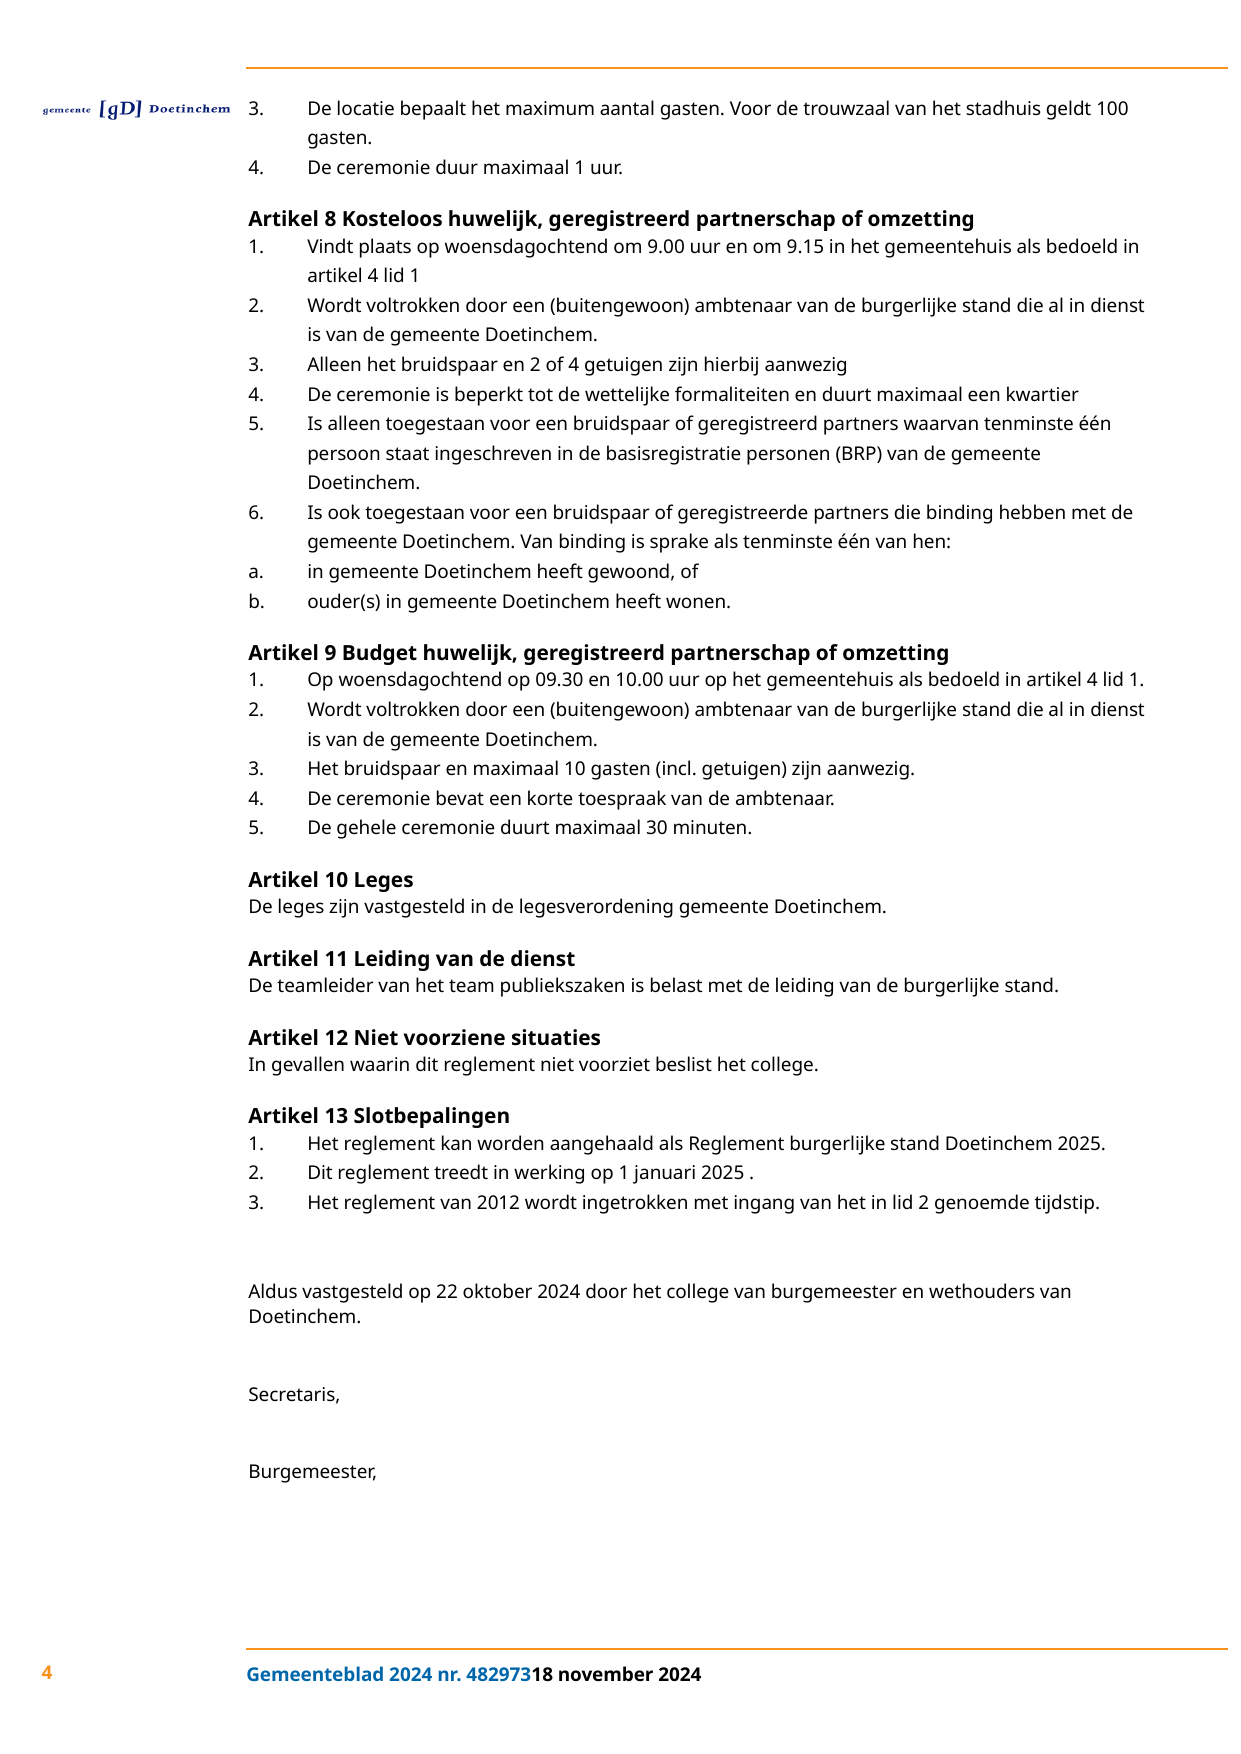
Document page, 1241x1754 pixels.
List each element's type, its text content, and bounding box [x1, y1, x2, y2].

text Secretaris, [248, 1381, 1152, 1407]
list in gemeente Doetinchem heeft gewoond, of [248, 558, 1152, 584]
text Artikel 10 Leges [248, 865, 1152, 893]
list Het reglement van 2012 wordt ingetrokken met ingang van het in lid 2 genoemde tijdstip. [248, 1189, 1152, 1215]
text Artikel 11 Leiding van de dienst [248, 944, 1152, 972]
text De leges zijn vastgesteld in de legesverordening gemeente Doetinchem. [248, 893, 1152, 919]
list Vindt plaats op woensdagochtend om 9.00 uur en om 9.15 in het gemeentehuis als bedoeld in artikel 4 lid 1 [248, 233, 1152, 288]
text Artikel 9 Budget huwelijk, geregistreerd partnerschap of omzetting [248, 638, 1152, 667]
list Het reglement kan worden aangehaald als Reglement burgerlijke stand Doetinchem 2025. [248, 1130, 1152, 1156]
list Is ook toegestaan voor een bruidspaar of geregistreerde partners die binding hebben met de gemeente Doetinchem. Van binding is sprake als tenminste één van hen: [248, 499, 1152, 554]
list Op woensdagochtend op 09.30 en 10.00 uur op het gemeentehuis als bedoeld in artikel 4 lid 1. [248, 667, 1152, 692]
text De teamleider van het team publiekszaken is belast met de leiding van de burgerlijke stand. [248, 972, 1152, 998]
list Wordt voltrokken door een (buitengewoon) ambtenaar van de burgerlijke stand die al in dienst is van de gemeente Doetinchem. [248, 292, 1152, 347]
list ouder(s) in gemeente Doetinchem heeft wonen. [248, 588, 1152, 613]
text Burgemeester, [248, 1458, 1152, 1484]
text Artikel 12 Niet voorziene situaties [248, 1023, 1152, 1051]
list De ceremonie bevat een korte toespraak van de ambtenaar. [248, 785, 1152, 811]
list Is alleen toegestaan voor een bruidspaar of geregistreerd partners waarvan tenminste één persoon staat ingeschreven in de basisregistratie personen (BRP) van de gemeente Doetinchem. [248, 410, 1152, 495]
list De gehele ceremonie duurt maximaal 30 minuten. [248, 814, 1152, 840]
list De ceremonie is beperkt tot de wettelijke formaliteiten en duurt maximaal een kwartier [248, 381, 1152, 406]
list De ceremonie duur maximaal 1 uur. [248, 154, 1152, 180]
text Aldus vastgesteld op 22 oktober 2024 door het college van burgemeester en wethouders van Doetinchem. [248, 1278, 1152, 1329]
text In gevallen waarin dit reglement niet voorziet beslist het college. [248, 1051, 1152, 1077]
list Wordt voltrokken door een (buitengewoon) ambtenaar van de burgerlijke stand die al in dienst is van de gemeente Doetinchem. [248, 696, 1152, 752]
text Artikel 13 Slotbepalingen [248, 1102, 1152, 1130]
picture [41, 47, 231, 172]
text Artikel 8 Kosteloos huwelijk, geregistreerd partnerschap of omzetting [248, 204, 1152, 233]
list Het bruidspaar en maximaal 10 gasten (incl. getuigen) zijn aanwezig. [248, 755, 1152, 781]
list Dit reglement treedt in werking op 1 januari 2025 . [248, 1159, 1152, 1185]
list De locatie bepaalt het maximum aantal gasten. Voor de trouwzaal van het stadhuis geldt 100 gasten. [248, 95, 1152, 150]
list Alleen het bruidspaar en 2 of 4 getuigen zijn hierbij aanwezig [248, 351, 1152, 377]
